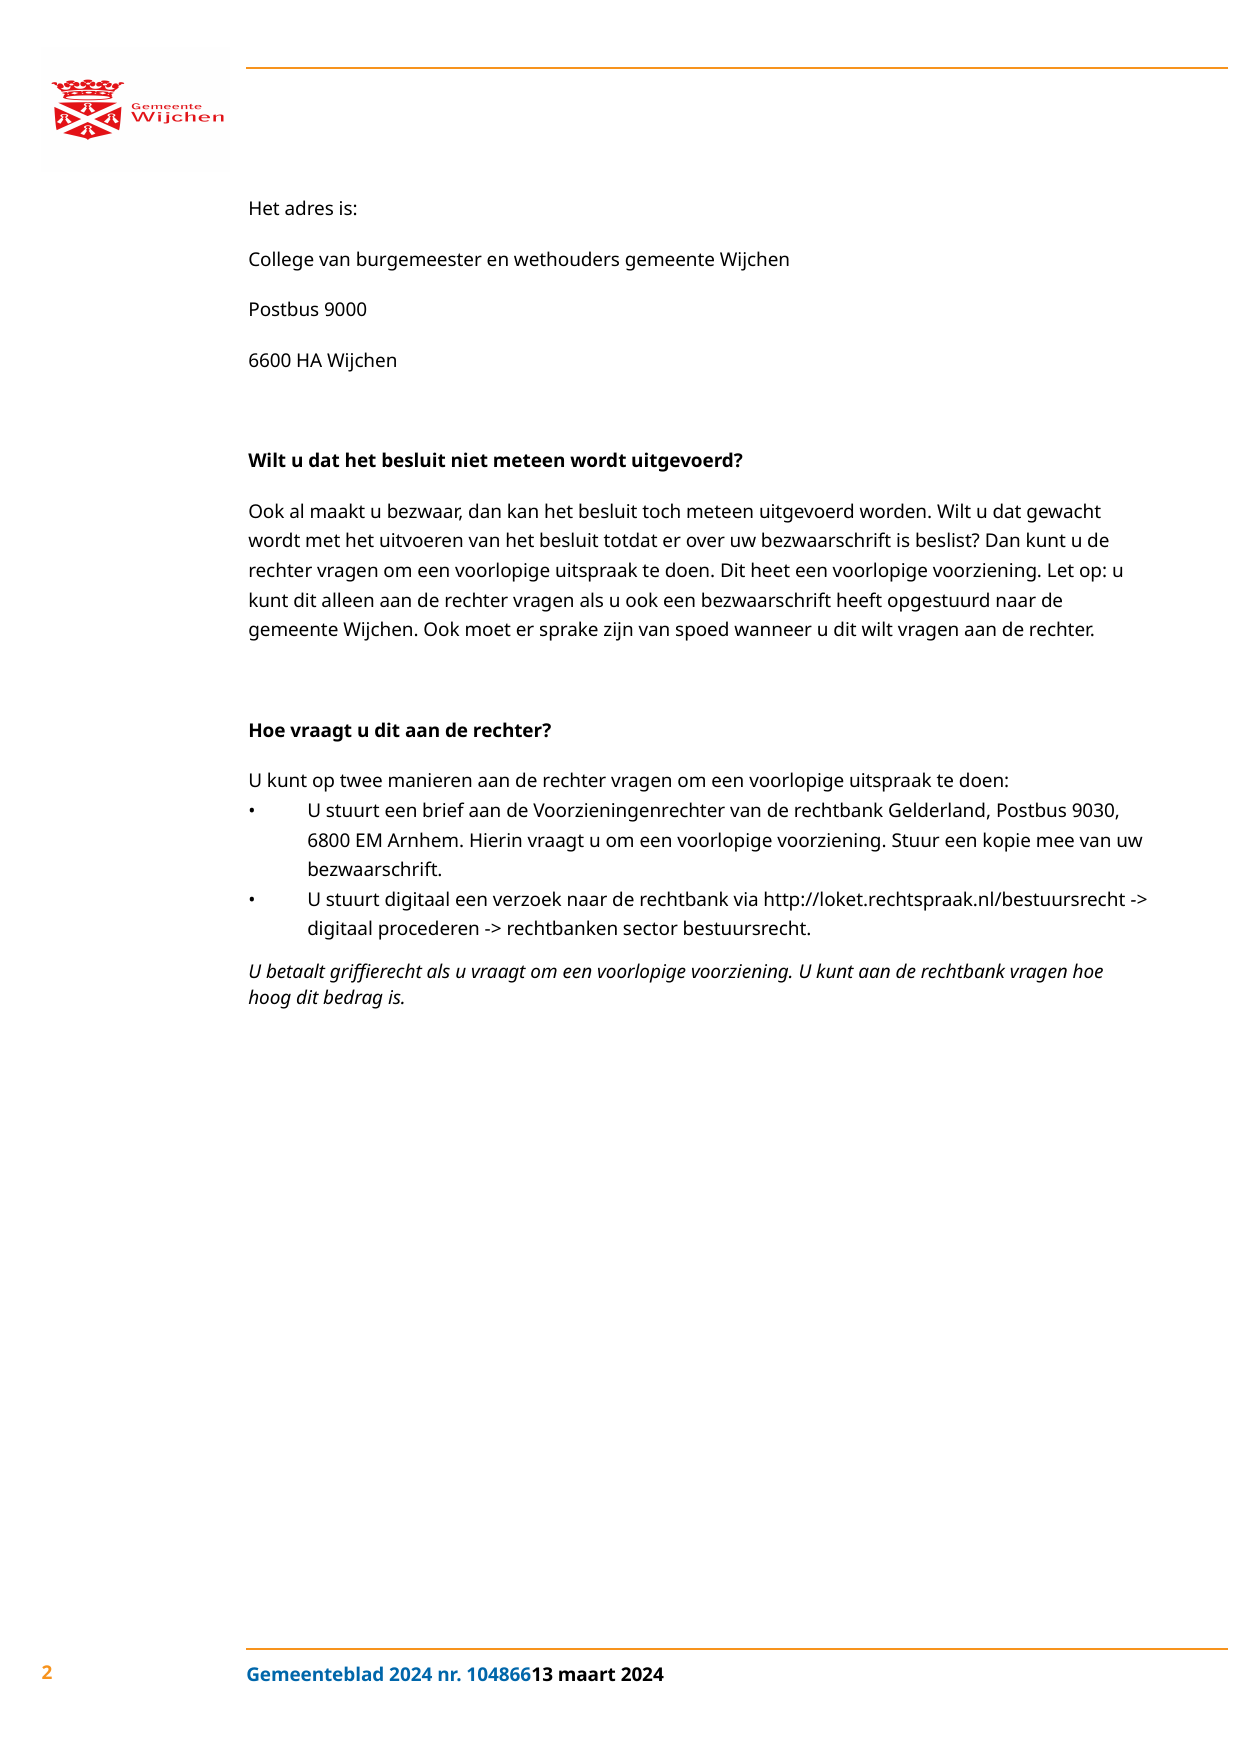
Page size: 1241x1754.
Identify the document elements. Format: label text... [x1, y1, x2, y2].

text Postbus 9000 [248, 296, 1152, 322]
text 6600 HA Wijchen [248, 347, 1152, 373]
text Hoe vraagt u dit aan de rechter? [248, 717, 1152, 743]
text U kunt op twee manieren aan de rechter vragen om een voorlopige uitspraak te doen: [248, 768, 1152, 793]
list U stuurt digitaal een verzoek naar de rechtbank via http://loket.rechtspraak.nl/bestuursrecht -> digitaal procederen -> rechtbanken sector bestuursrecht. [248, 886, 1152, 941]
text Ook al maakt u bezwaar, dan kan het besluit toch meteen uitgevoerd worden. Wilt u dat gewacht wordt met het uitvoeren van het besluit totdat er over uw bezwaarschrift is beslist? Dan kunt u de rechter vragen om een voorlopige uitspraak te doen. Dit heet een voorlopige voorziening. Let op: u kunt dit alleen aan de rechter vragen als u ook een bezwaarschrift heeft opgestuurd naar de gemeente Wijchen. Ook moet er sprake zijn van spoed wanneer u dit wilt vragen aan de rechter. [248, 498, 1152, 642]
text Wilt u dat het besluit niet meteen wordt uitgevoerd? [248, 448, 1152, 473]
list U stuurt een brief aan de Voorzieningenrechter van de rechtbank Gelderland, Postbus 9030, 6800 EM Arnhem. Hierin vraagt u om een voorlopige voorziening. Stuur een kopie mee van uw bezwaarschrift. [248, 797, 1152, 882]
text U betaalt griffierecht als u vraagt om een voorlopige voorziening. U kunt aan de rechtbank vragen hoe hoog dit bedrag is. [248, 959, 1152, 1010]
text Het adres is: [248, 196, 1152, 221]
picture [41, 47, 231, 172]
text College van burgemeester en wethouders gemeente Wijchen [248, 246, 1152, 272]
